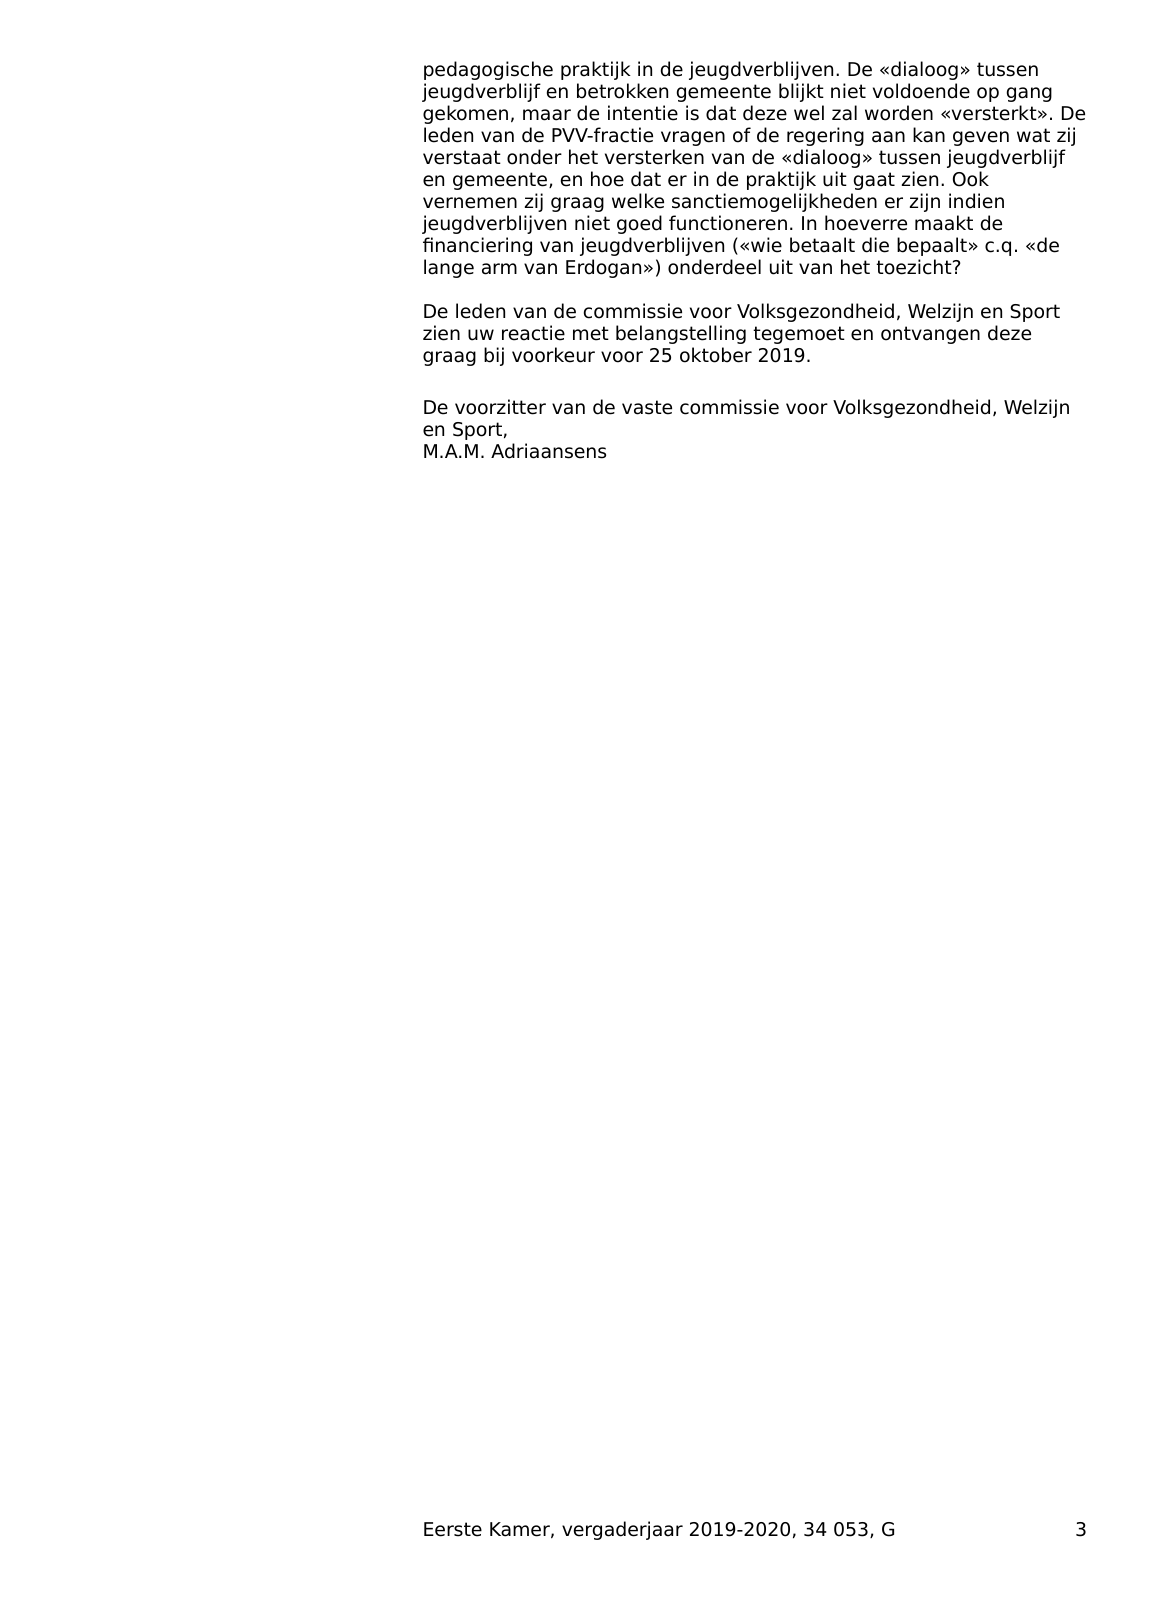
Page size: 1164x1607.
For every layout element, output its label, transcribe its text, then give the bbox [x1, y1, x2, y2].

text pedagogische praktijk in de jeugdverblijven. De «dialoog» tussen jeugdverblijf en betrokken gemeente blijkt niet voldoende op gang gekomen, maar de intentie is dat deze wel zal worden «versterkt». De leden van de PVV-fractie vragen of de regering aan kan geven wat zij verstaat onder het versterken van de «dialoog» tussen jeugdverblijf en gemeente, en hoe dat er in de praktijk uit gaat zien. Ook vernemen zij graag welke sanctiemogelijkheden er zijn indien jeugdverblijven niet goed functioneren. In hoeverre maakt de financiering van jeugdverblijven («wie betaalt die bepaalt» c.q. «de lange arm van Erdogan») onderdeel uit van het toezicht? [422, 59, 1087, 279]
text De leden van de commissie voor Volksgezondheid, Welzijn en Sport zien uw reactie met belangstelling tegemoet en ontvangen deze graag bij voorkeur voor 25 oktober 2019. [422, 301, 1087, 367]
text De voorzitter van de vaste commissie voor Volksgezondheid, Welzijn en Sport, M.A.M. Adriaansens [422, 397, 1087, 463]
